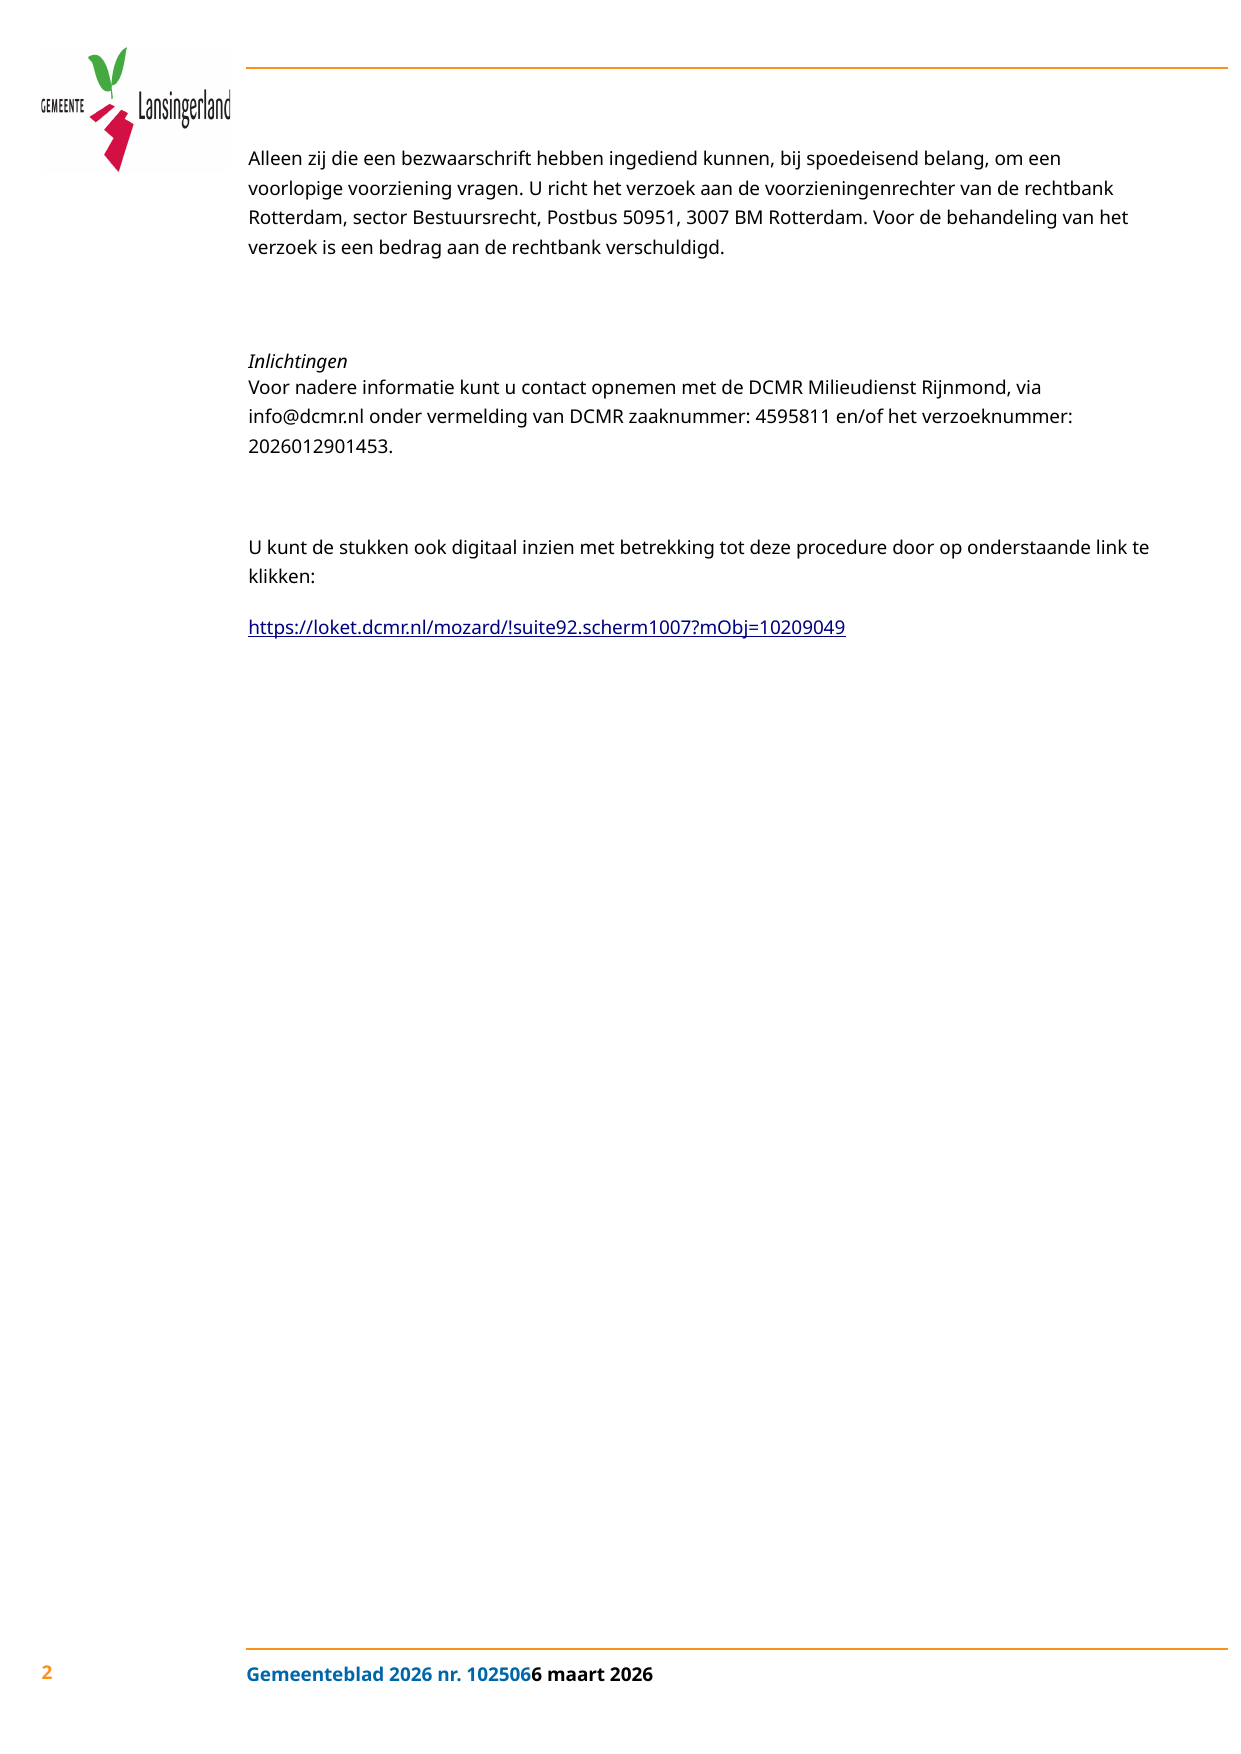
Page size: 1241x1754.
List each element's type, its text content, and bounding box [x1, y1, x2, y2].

text Alleen zij die een bezwaarschrift hebben ingediend kunnen, bij spoedeisend belang, om een voorlopige voorziening vragen. U richt het verzoek aan de voorzieningenrechter van de rechtbank Rotterdam, sector Bestuursrecht, Postbus 50951, 3007 BM Rotterdam. Voor de behandeling van het verzoek is een bedrag aan de rechtbank verschuldigd. [248, 145, 1152, 260]
text Inlichtingen [248, 348, 1152, 374]
text U kunt de stukken ook digitaal inzien met betrekking tot deze procedure door op onderstaande link te klikken: [248, 534, 1152, 589]
text https://loket.dcmr.nl/mozard/!suite92.scherm1007?mObj=10209049 [248, 614, 1152, 640]
picture [41, 47, 231, 172]
text Voor nadere informatie kunt u contact opnemen met de DCMR Milieudienst Rijnmond, via info@dcmr.nl onder vermelding van DCMR zaaknummer: 4595811 en/of het verzoeknummer: 2026012901453. [248, 374, 1152, 459]
